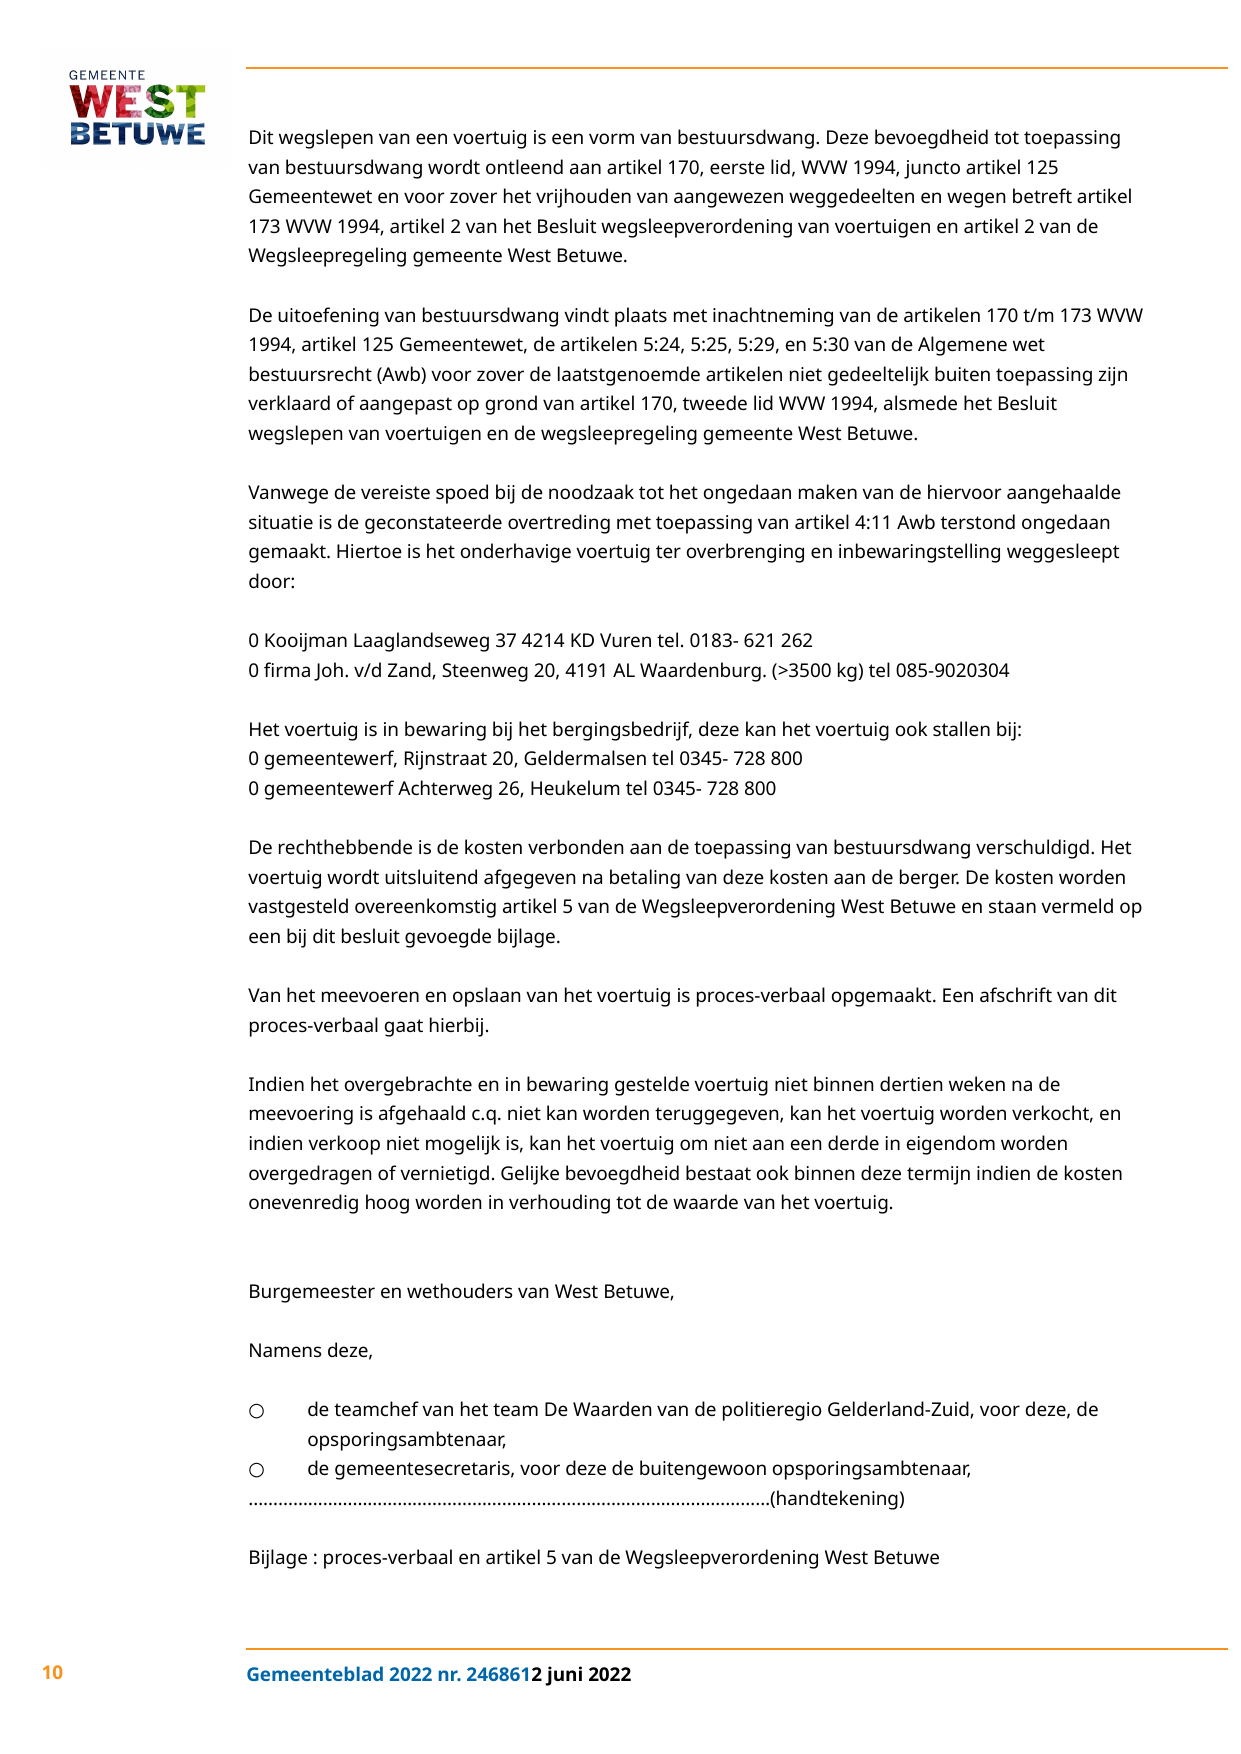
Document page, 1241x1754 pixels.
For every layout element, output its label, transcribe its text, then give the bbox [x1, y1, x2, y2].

text 0 gemeentewerf, Rijnstraat 20, Geldermalsen tel 0345- 728 800 [248, 746, 1152, 771]
text Namens deze, [248, 1337, 1152, 1363]
text 0 firma Joh. v/d Zand, Steenweg 20, 4191 AL Waardenburg. (>3500 kg) tel 085-9020304 [248, 657, 1152, 683]
text 0 Kooijman Laaglandseweg 37 4214 KD Vuren tel. 0183- 621 262 [248, 627, 1152, 653]
text ……………………………………………………………………………………………(handtekening) [248, 1485, 1152, 1511]
list de teamchef van het team De Waarden van de politieregio Gelderland-Zuid, voor deze, de opsporingsambtenaar, [248, 1396, 1152, 1452]
picture [41, 47, 231, 172]
text Van het meevoeren en opslaan van het voertuig is proces-verbaal opgemaakt. Een afschrift van dit proces-verbaal gaat hierbij. [248, 982, 1152, 1038]
text 0 gemeentewerf Achterweg 26, Heukelum tel 0345- 728 800 [248, 775, 1152, 801]
text Bijlage : proces-verbaal en artikel 5 van de Wegsleepverordening West Betuwe [248, 1544, 1152, 1570]
text Indien het overgebrachte en in bewaring gestelde voertuig niet binnen dertien weken na de meevoering is afgehaald c.q. niet kan worden teruggegeven, kan het voertuig worden verkocht, en indien verkoop niet mogelijk is, kan het voertuig om niet aan een derde in eigendom worden overgedragen of vernietigd. Gelijke bevoegdheid bestaat ook binnen deze termijn indien de kosten onevenredig hoog worden in verhouding tot de waarde van het voertuig. [248, 1071, 1152, 1215]
list de gemeentesecretaris, voor deze de buitengewoon opsporingsambtenaar, [248, 1456, 1152, 1481]
text Het voertuig is in bewaring bij het bergingsbedrijf, deze kan het voertuig ook stallen bij: [248, 716, 1152, 742]
text De rechthebbende is de kosten verbonden aan de toepassing van bestuursdwang verschuldigd. Het voertuig wordt uitsluitend afgegeven na betaling van deze kosten aan de berger. De kosten worden vastgesteld overeenkomstig artikel 5 van de Wegsleepverordening West Betuwe en staan vermeld op een bij dit besluit gevoegde bijlage. [248, 834, 1152, 949]
text Dit wegslepen van een voertuig is een vorm van bestuursdwang. Deze bevoegdheid tot toepassing van bestuursdwang wordt ontleend aan artikel 170, eerste lid, WVW 1994, juncto artikel 125 Gemeentewet en voor zover het vrijhouden van aangewezen weggedeelten en wegen betreft artikel 173 WVW 1994, artikel 2 van het Besluit wegsleepverordening van voertuigen en artikel 2 van de Wegsleepregeling gemeente West Betuwe. [248, 124, 1152, 268]
text Burgemeester en wethouders van West Betuwe, [248, 1278, 1152, 1304]
text Vanwege de vereiste spoed bij de noodzaak tot het ongedaan maken van de hiervoor aangehaalde situatie is de geconstateerde overtreding met toepassing van artikel 4:11 Awb terstond ongedaan gemaakt. Hiertoe is het onderhavige voertuig ter overbrenging en inbewaringstelling weggesleept door: [248, 479, 1152, 594]
text De uitoefening van bestuursdwang vindt plaats met inachtneming van de artikelen 170 t/m 173 WVW 1994, artikel 125 Gemeentewet, de artikelen 5:24, 5:25, 5:29, en 5:30 van de Algemene wet bestuursrecht (Awb) voor zover de laatstgenoemde artikelen niet gedeeltelijk buiten toepassing zijn verklaard of aangepast op grond van artikel 170, tweede lid WVW 1994, alsmede het Besluit wegslepen van voertuigen en de wegsleepregeling gemeente West Betuwe. [248, 302, 1152, 446]
